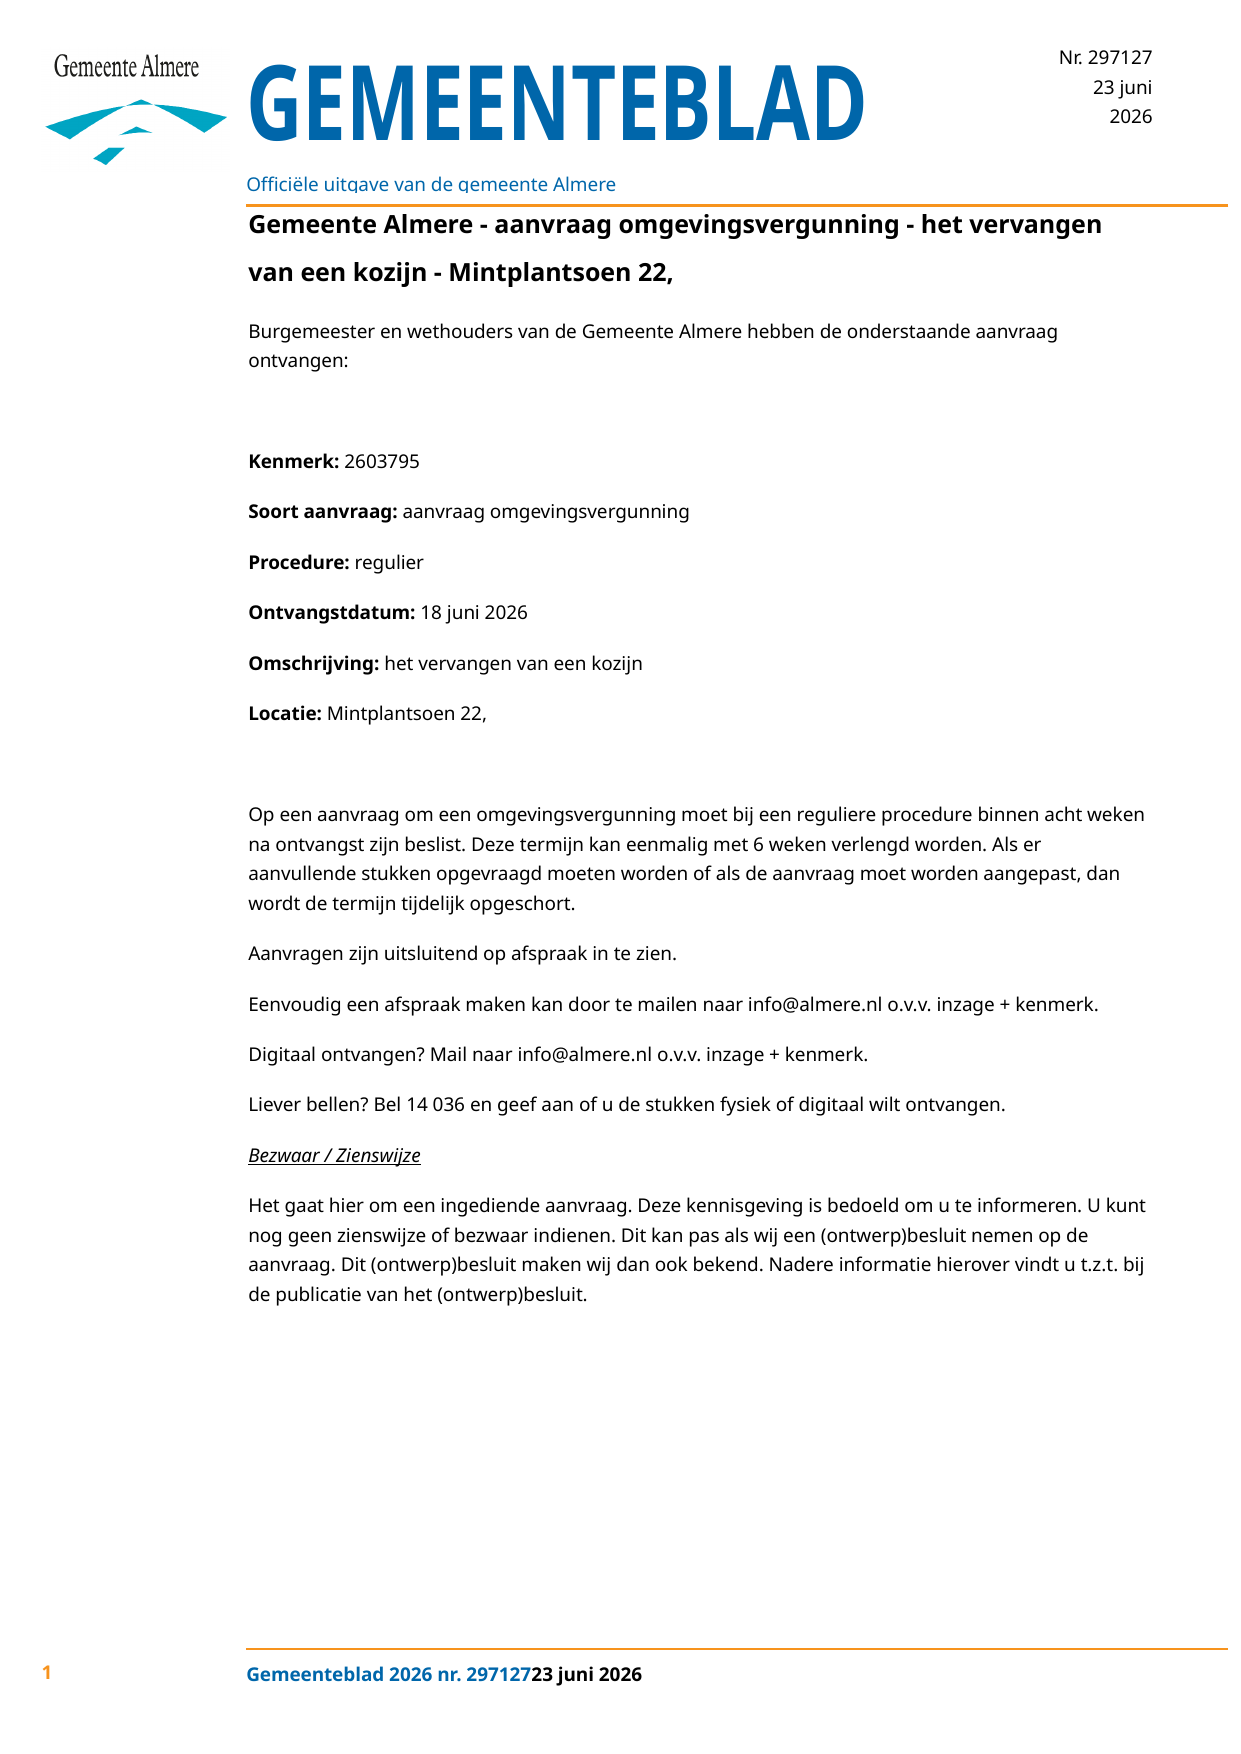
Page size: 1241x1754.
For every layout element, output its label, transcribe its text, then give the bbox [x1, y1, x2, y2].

text Gemeente Almere - aanvraag omgevingsvergunning - het vervangen van een kozijn - Mintplantsoen 22, [248, 207, 1152, 288]
text Bezwaar / Zienswijze [248, 1142, 1152, 1168]
text Burgemeester en wethouders van de Gemeente Almere hebben de onderstaande aanvraag ontvangen: [248, 318, 1152, 373]
text Soort aanvraag: aanvraag omgevingsvergunning [248, 499, 1152, 524]
text Omschrijving: het vervangen van een kozijn [248, 650, 1152, 676]
text Eenvoudig een afspraak maken kan door te mailen naar info@almere.nl o.v.v. inzage + kenmerk. [248, 991, 1152, 1017]
text Locatie: Mintplantsoen 22, [248, 700, 1152, 726]
picture [41, 47, 231, 172]
text Ontvangstdatum: 18 juni 2026 [248, 599, 1152, 625]
text Op een aanvraag om een omgevingsvergunning moet bij een reguliere procedure binnen acht weken na ontvangst zijn beslist. Deze termijn kan eenmalig met 6 weken verlengd worden. Als er aanvullende stukken opgevraagd moeten worden of als de aanvraag moet worden aangepast, dan wordt de termijn tijdelijk opgeschort. [248, 801, 1152, 916]
text Procedure: regulier [248, 549, 1152, 575]
text Aanvragen zijn uitsluitend op afspraak in te zien. [248, 940, 1152, 966]
text Liever bellen? Bel 14 036 en geef aan of u de stukken fysiek of digitaal wilt ontvangen. [248, 1092, 1152, 1117]
text Het gaat hier om een ingediende aanvraag. Deze kennisgeving is bedoeld om u te informeren. U kunt nog geen zienswijze of bezwaar indienen. Dit kan pas als wij een (ontwerp)besluit nemen op de aanvraag. Dit (ontwerp)besluit maken wij dan ook bekend. Nadere informatie hierover vindt u t.z.t. bij de publicatie van het (ontwerp)besluit. [248, 1192, 1152, 1307]
text Digitaal ontvangen? Mail naar info@almere.nl o.v.v. inzage + kenmerk. [248, 1041, 1152, 1067]
text Kenmerk: 2603795 [248, 448, 1152, 474]
